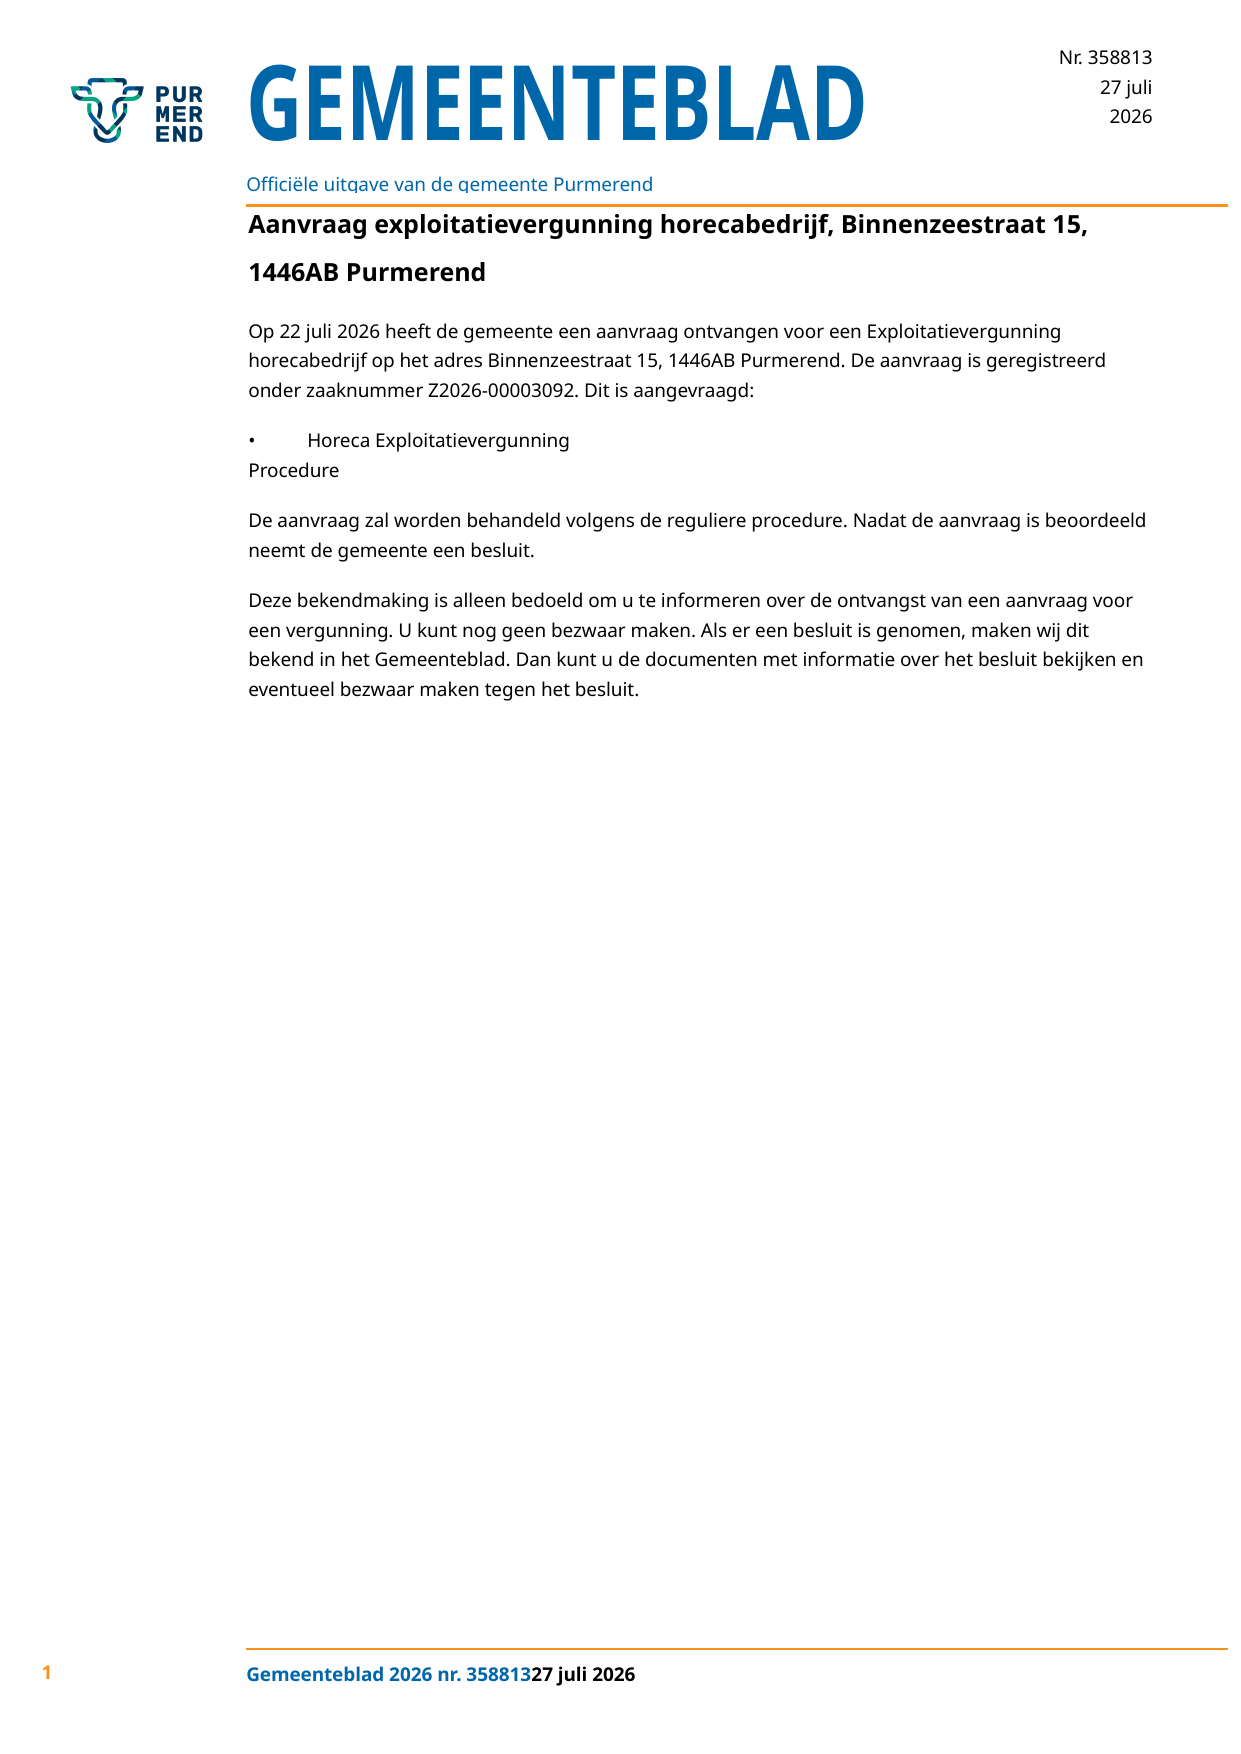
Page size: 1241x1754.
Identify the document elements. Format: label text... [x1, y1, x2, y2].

text Procedure [248, 457, 1152, 483]
list Horeca Exploitatievergunning [248, 427, 1152, 453]
text Aanvraag exploitatievergunning horecabedrijf, Binnenzeestraat 15, 1446AB Purmerend [248, 207, 1152, 288]
text De aanvraag zal worden behandeld volgens de reguliere procedure. Nadat de aanvraag is beoordeeld neemt de gemeente een besluit. [248, 507, 1152, 563]
picture [41, 47, 231, 172]
text Op 22 juli 2026 heeft de gemeente een aanvraag ontvangen voor een Exploitatievergunning horecabedrijf op het adres Binnenzeestraat 15, 1446AB Purmerend. De aanvraag is geregistreerd onder zaaknummer Z2026-00003092. Dit is aangevraagd: [248, 318, 1152, 403]
text Deze bekendmaking is alleen bedoeld om u te informeren over de ontvangst van een aanvraag voor een vergunning. U kunt nog geen bezwaar maken. Als er een besluit is genomen, maken wij dit bekend in het Gemeenteblad. Dan kunt u de documenten met informatie over het besluit bekijken en eventueel bezwaar maken tegen het besluit. [248, 587, 1152, 702]
